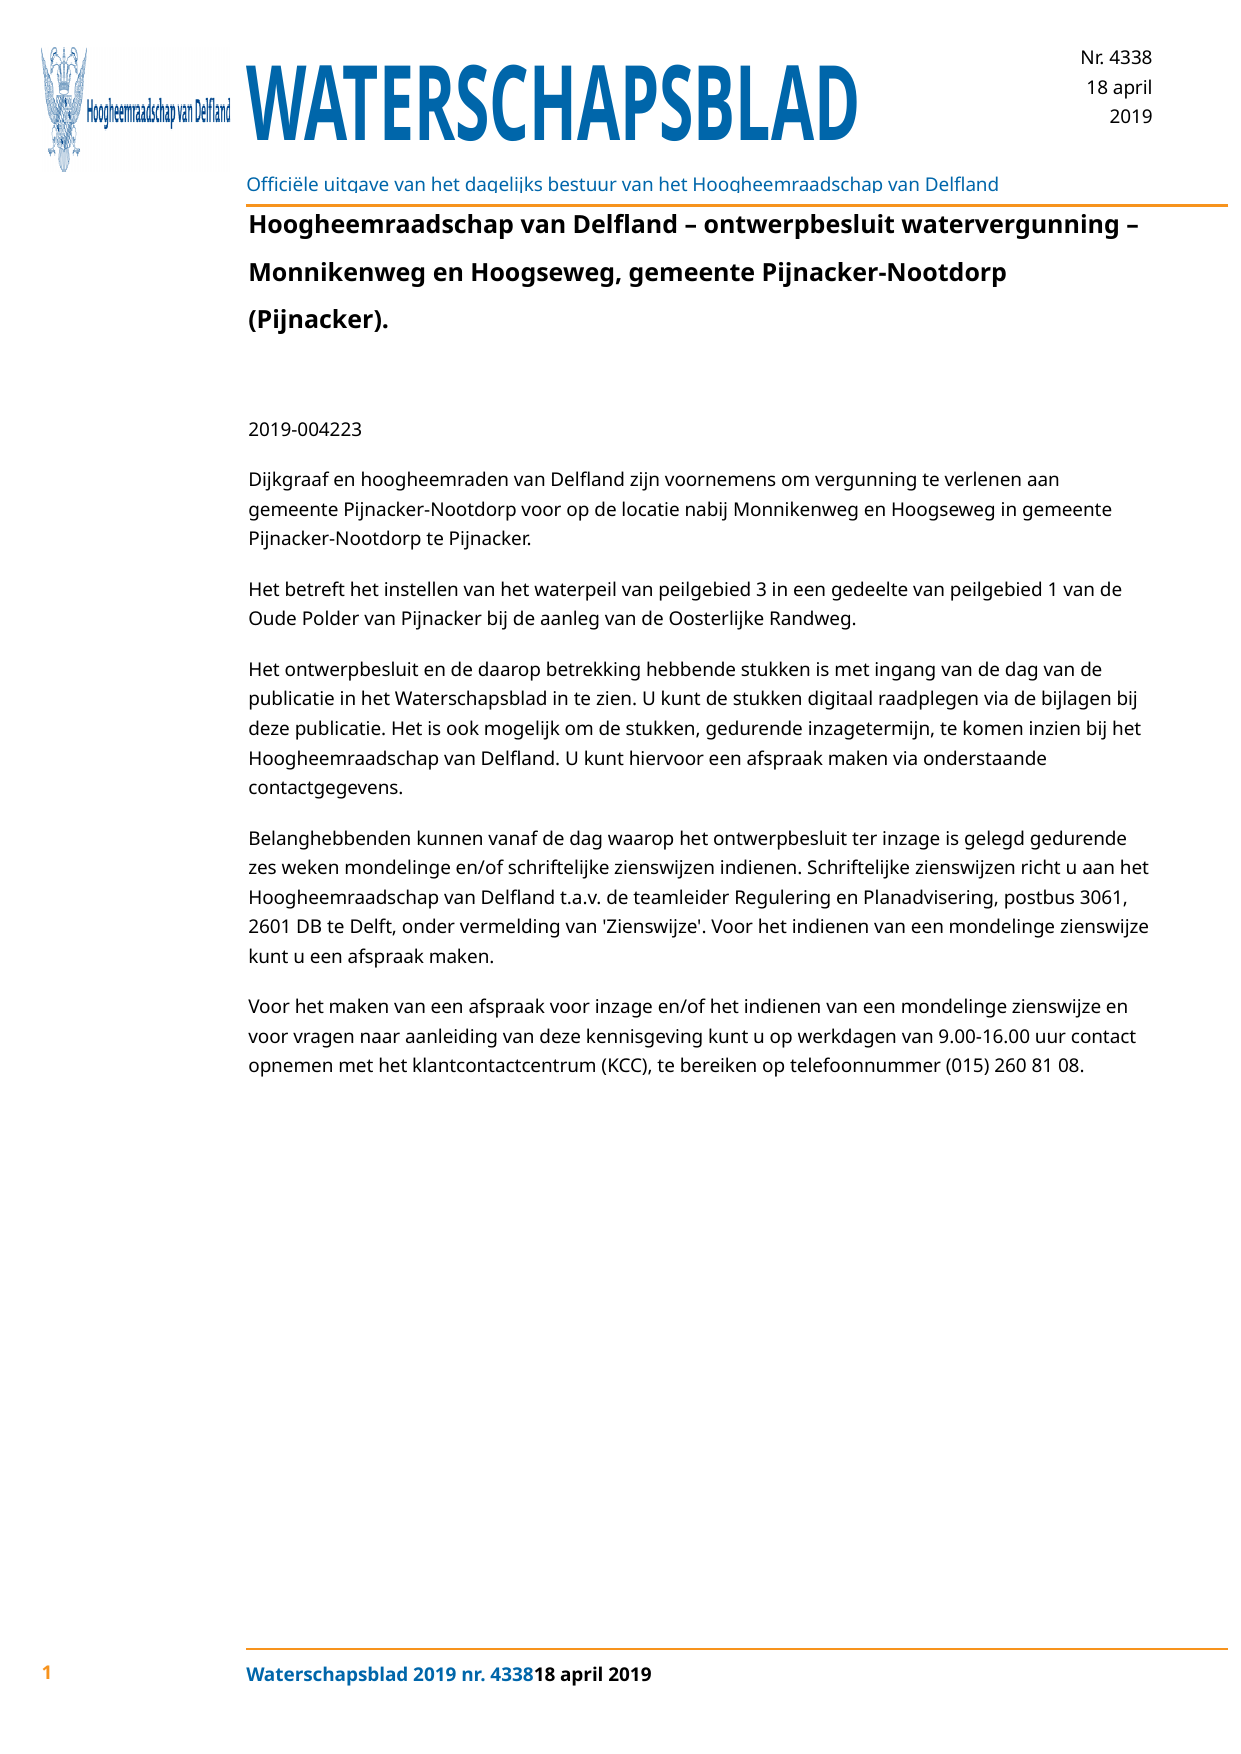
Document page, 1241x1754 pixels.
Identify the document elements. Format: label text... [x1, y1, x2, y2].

text Belanghebbenden kunnen vanaf de dag waarop het ontwerpbesluit ter inzage is gelegd gedurende zes weken mondelinge en/of schriftelijke zienswijzen indienen. Schriftelijke zienswijzen richt u aan het Hoogheemraadschap van Delfland t.a.v. de teamleider Regulering en Planadvisering, postbus 3061, 2601 DB te Delft, onder vermelding van 'Zienswijze'. Voor het indienen van een mondelinge zienswijze kunt u een afspraak maken. [248, 825, 1152, 969]
text Voor het maken van een afspraak voor inzage en/of het indienen van een mondelinge zienswijze en voor vragen naar aanleiding van deze kennisgeving kunt u op werkdagen van 9.00-16.00 uur contact opnemen met het klantcontactcentrum (KCC), te bereiken op telefoonnummer (015) 260 81 08. [248, 993, 1152, 1078]
picture [41, 47, 231, 172]
text Dijkgraaf en hoogheemraden van Delfland zijn voornemens om vergunning te verlenen aan gemeente Pijnacker-Nootdorp voor op de locatie nabij Monnikenweg en Hoogseweg in gemeente Pijnacker-Nootdorp te Pijnacker. [248, 466, 1152, 551]
text 2019-004223 [248, 416, 1152, 442]
text Hoogheemraadschap van Delfland – ontwerpbesluit watervergunning – Monnikenweg en Hoogseweg, gemeente Pijnacker-Nootdorp (Pijnacker). [248, 207, 1152, 336]
text Het ontwerpbesluit en de daarop betrekking hebbende stukken is met ingang van de dag van de publicatie in het Waterschapsblad in te zien. U kunt de stukken digitaal raadplegen via de bijlagen bij deze publicatie. Het is ook mogelijk om de stukken, gedurende inzagetermijn, te komen inzien bij het Hoogheemraadschap van Delfland. U kunt hiervoor een afspraak maken via onderstaande contactgegevens. [248, 656, 1152, 800]
text Het betreft het instellen van het waterpeil van peilgebied 3 in een gedeelte van peilgebied 1 van de Oude Polder van Pijnacker bij de aanleg van de Oosterlijke Randweg. [248, 576, 1152, 631]
